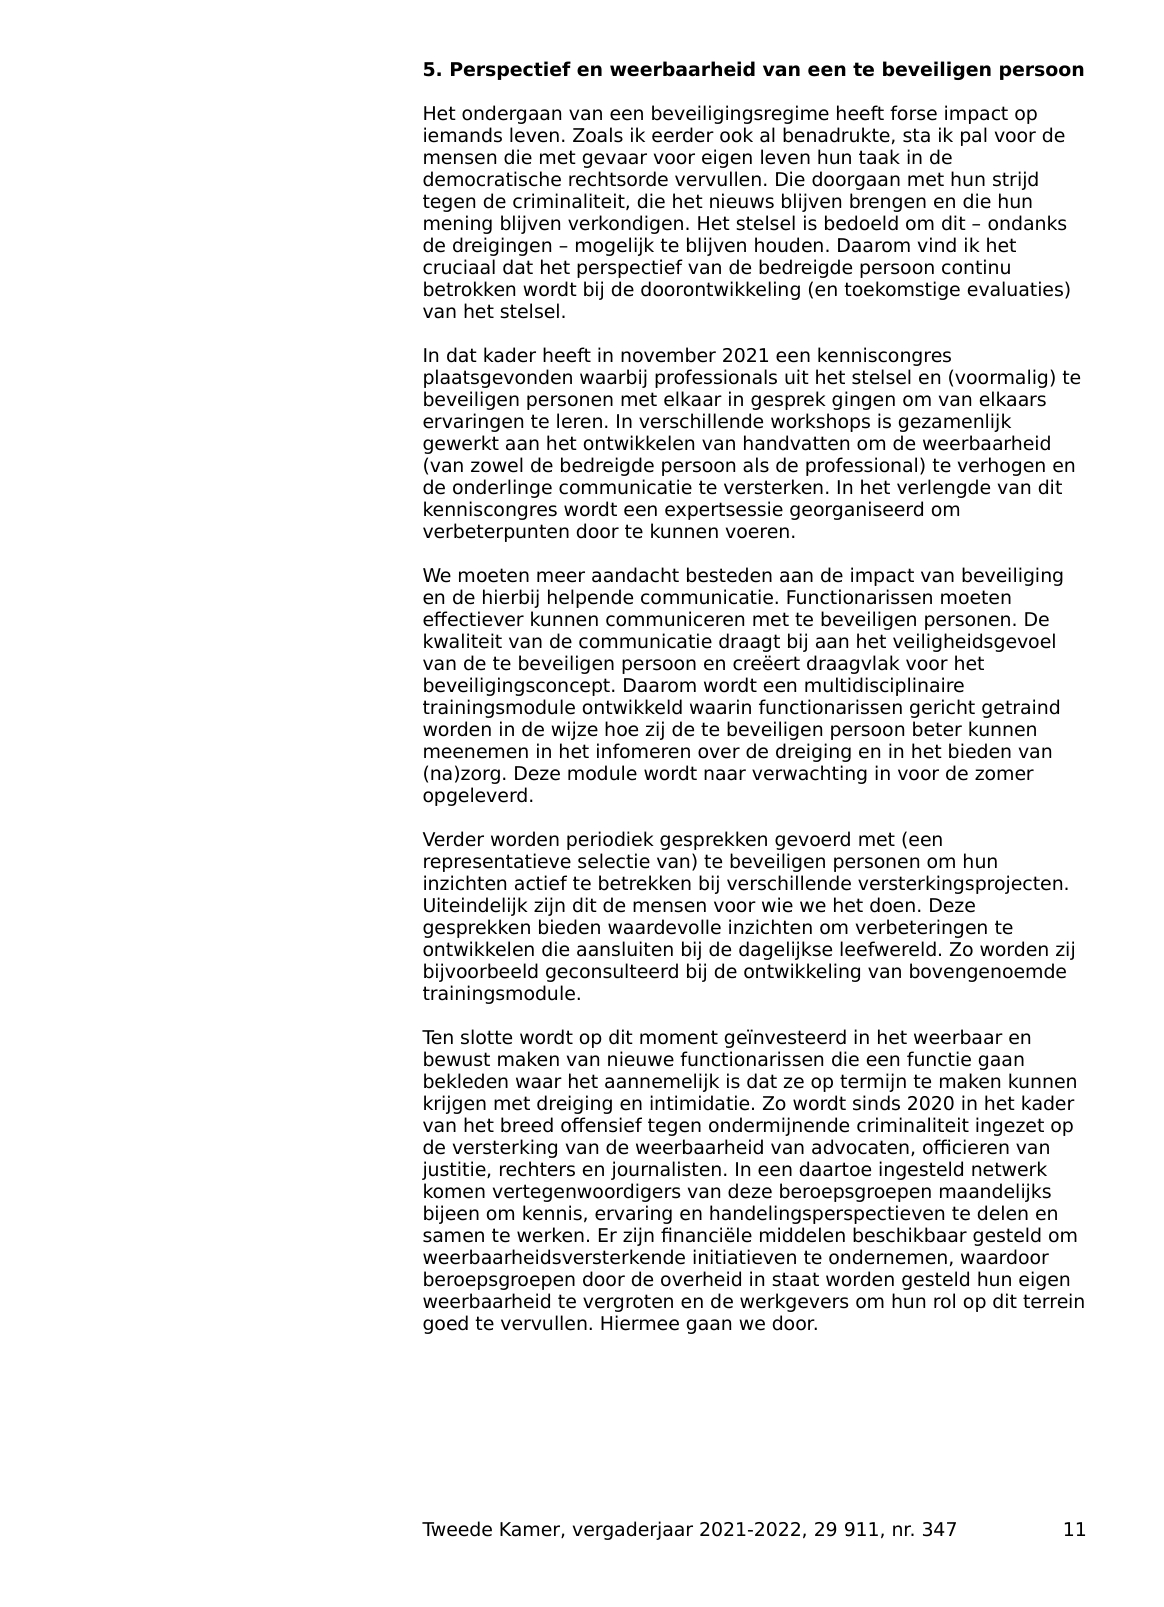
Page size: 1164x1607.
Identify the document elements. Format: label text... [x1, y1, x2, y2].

text We moeten meer aandacht besteden aan de impact van beveiliging en de hierbij helpende communicatie. Functionarissen moeten effectiever kunnen communiceren met te beveiligen personen. De kwaliteit van de communicatie draagt bij aan het veiligheidsgevoel van de te beveiligen persoon en creëert draagvlak voor het beveiligingsconcept. Daarom wordt een multidisciplinaire trainingsmodule ontwikkeld waarin functionarissen gericht getraind worden in de wijze hoe zij de te beveiligen persoon beter kunnen meenemen in het infomeren over de dreiging en in het bieden van (na)zorg. Deze module wordt naar verwachting in voor de zomer opgeleverd. [422, 565, 1087, 807]
text In dat kader heeft in november 2021 een kenniscongres plaatsgevonden waarbij professionals uit het stelsel en (voormalig) te beveiligen personen met elkaar in gesprek gingen om van elkaars ervaringen te leren. In verschillende workshops is gezamenlijk gewerkt aan het ontwikkelen van handvatten om de weerbaarheid (van zowel de bedreigde persoon als de professional) te verhogen en de onderlinge communicatie te versterken. In het verlengde van dit kenniscongres wordt een expertsessie georganiseerd om verbeterpunten door te kunnen voeren. [422, 345, 1087, 543]
text Ten slotte wordt op dit moment geïnvesteerd in het weerbaar en bewust maken van nieuwe functionarissen die een functie gaan bekleden waar het aannemelijk is dat ze op termijn te maken kunnen krijgen met dreiging en intimidatie. Zo wordt sinds 2020 in het kader van het breed offensief tegen ondermijnende criminaliteit ingezet op de versterking van de weerbaarheid van advocaten, officieren van justitie, rechters en journalisten. In een daartoe ingesteld netwerk komen vertegenwoordigers van deze beroepsgroepen maandelijks bijeen om kennis, ervaring en handelingsperspectieven te delen en samen te werken. Er zijn financiële middelen beschikbaar gesteld om weerbaarheidsversterkende initiatieven te ondernemen, waardoor beroepsgroepen door de overheid in staat worden gesteld hun eigen weerbaarheid te vergroten en de werkgevers om hun rol op dit terrein goed te vervullen. Hiermee gaan we door. [422, 1027, 1087, 1335]
subtitle 5. Perspectief en weerbaarheid van een te beveiligen persoon [422, 59, 1087, 81]
text Het ondergaan van een beveiligingsregime heeft forse impact op iemands leven. Zoals ik eerder ook al benadrukte, sta ik pal voor de mensen die met gevaar voor eigen leven hun taak in de democratische rechtsorde vervullen. Die doorgaan met hun strijd tegen de criminaliteit, die het nieuws blijven brengen en die hun mening blijven verkondigen. Het stelsel is bedoeld om dit – ondanks de dreigingen – mogelijk te blijven houden. Daarom vind ik het cruciaal dat het perspectief van de bedreigde persoon continu betrokken wordt bij de doorontwikkeling (en toekomstige evaluaties) van het stelsel. [422, 103, 1087, 323]
text Verder worden periodiek gesprekken gevoerd met (een representatieve selectie van) te beveiligen personen om hun inzichten actief te betrekken bij verschillende versterkingsprojecten. Uiteindelijk zijn dit de mensen voor wie we het doen. Deze gesprekken bieden waardevolle inzichten om verbeteringen te ontwikkelen die aansluiten bij de dagelijkse leefwereld. Zo worden zij bijvoorbeeld geconsulteerd bij de ontwikkeling van bovengenoemde trainingsmodule. [422, 829, 1087, 1005]
